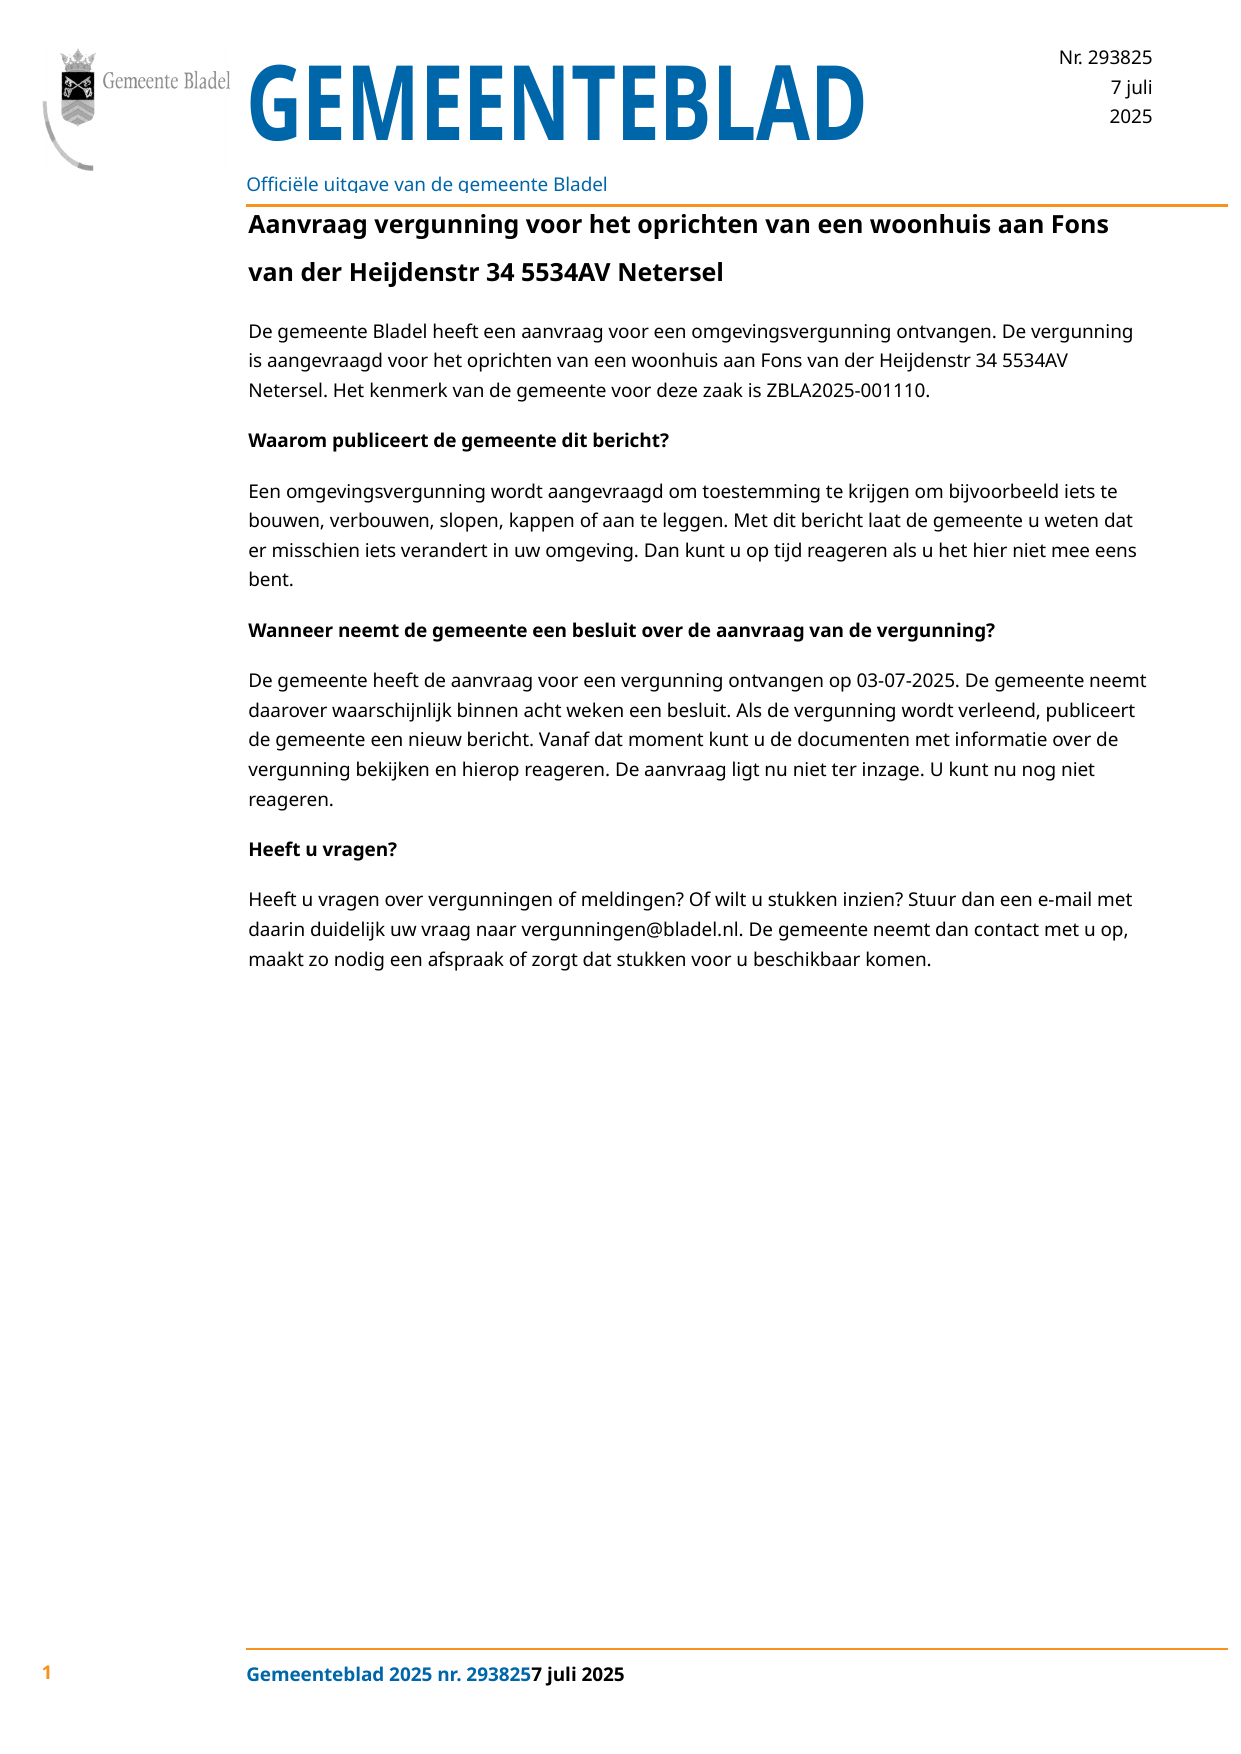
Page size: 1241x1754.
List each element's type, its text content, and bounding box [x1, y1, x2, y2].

picture [41, 47, 231, 172]
text De gemeente heeft de aanvraag voor een vergunning ontvangen op 03-07-2025. De gemeente neemt daarover waarschijnlijk binnen acht weken een besluit. Als de vergunning wordt verleend, publiceert de gemeente een nieuw bericht. Vanaf dat moment kunt u de documenten met informatie over de vergunning bekijken en hierop reageren. De aanvraag ligt nu niet ter inzage. U kunt nu nog niet reageren. [248, 667, 1152, 812]
text Wanneer neemt de gemeente een besluit over de aanvraag van de vergunning? [248, 617, 1152, 643]
text Heeft u vragen over vergunningen of meldingen? Of wilt u stukken inzien? Stuur dan een e-mail met daarin duidelijk uw vraag naar vergunningen@bladel.nl. De gemeente neemt dan contact met u op, maakt zo nodig een afspraak of zorgt dat stukken voor u beschikbaar komen. [248, 887, 1152, 972]
text Aanvraag vergunning voor het oprichten van een woonhuis aan Fons van der Heijdenstr 34 5534AV Netersel [248, 207, 1152, 288]
text Een omgevingsvergunning wordt aangevraagd om toestemming te krijgen om bijvoorbeeld iets te bouwen, verbouwen, slopen, kappen of aan te leggen. Met dit bericht laat de gemeente u weten dat er misschien iets verandert in uw omgeving. Dan kunt u op tijd reageren als u het hier niet mee eens bent. [248, 478, 1152, 592]
text Heeft u vragen? [248, 836, 1152, 862]
text Waarom publiceert de gemeente dit bericht? [248, 427, 1152, 453]
text De gemeente Bladel heeft een aanvraag voor een omgevingsvergunning ontvangen. De vergunning is aangevraagd voor het oprichten van een woonhuis aan Fons van der Heijdenstr 34 5534AV Netersel. Het kenmerk van de gemeente voor deze zaak is ZBLA2025-001110. [248, 318, 1152, 403]
